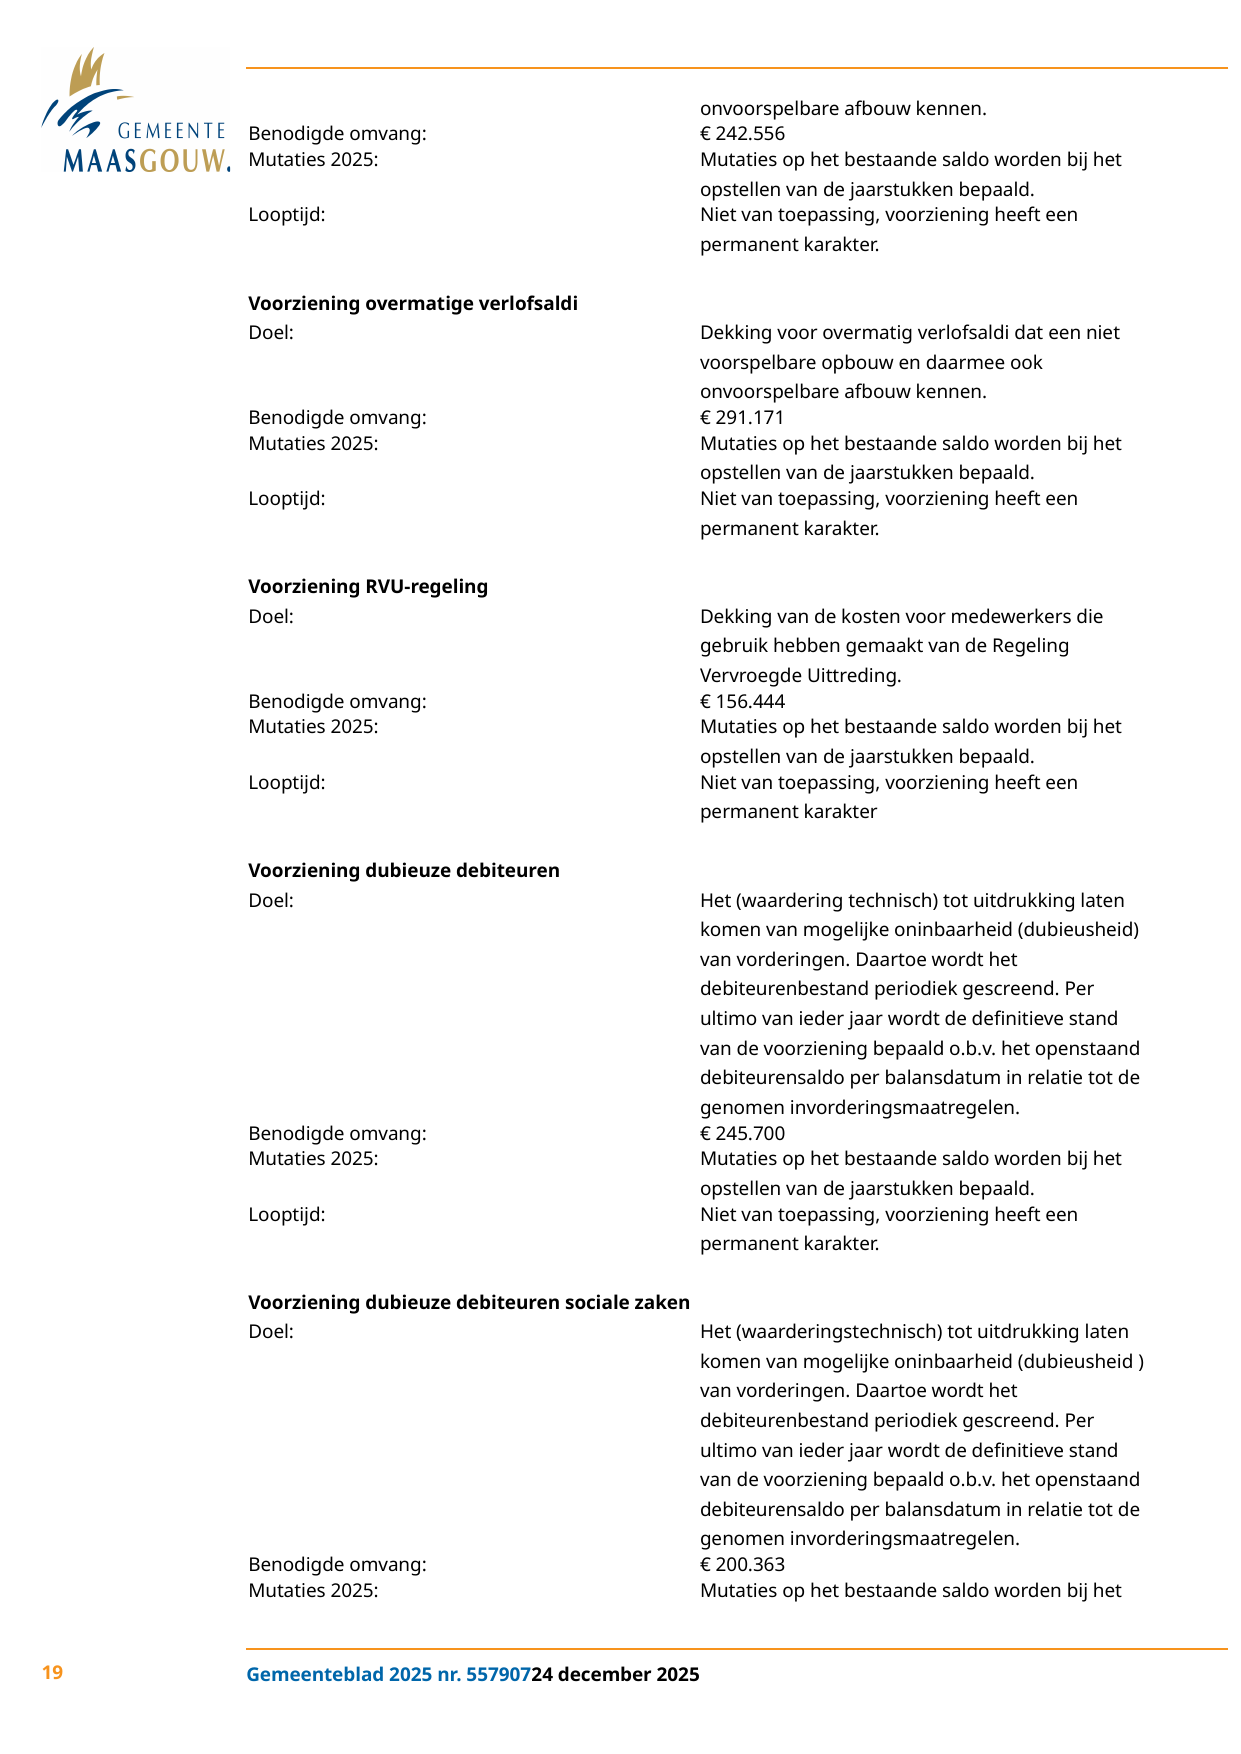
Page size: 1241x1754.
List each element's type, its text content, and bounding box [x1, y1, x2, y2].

table_cell Mutaties 2025: [248, 1577, 700, 1603]
table_cell Benodigde omvang: [248, 121, 700, 146]
table_header Dekking van de kosten voor medewerkers die gebruik hebben gemaakt van de Regeling Vervroegde Uittreding. [700, 603, 1152, 688]
table_cell € 291.171 [700, 404, 1152, 430]
text Voorziening overmatige verlofsaldi [248, 290, 1152, 315]
table_cell Benodigde omvang: [248, 688, 700, 714]
table_cell Niet van toepassing, voorziening heeft een permanent karakter. [700, 202, 1152, 257]
table_cell Mutaties op het bestaande saldo worden bij het [700, 1577, 1152, 1603]
table_cell Mutaties 2025: [248, 1145, 700, 1201]
table_cell Mutaties 2025: [248, 714, 700, 769]
table_cell Niet van toepassing, voorziening heeft een permanent karakter. [700, 485, 1152, 541]
text Voorziening dubieuze debiteuren [248, 857, 1152, 883]
text Voorziening RVU-regeling [248, 573, 1152, 599]
table_cell Benodigde omvang: [248, 404, 700, 430]
table_header Doel: [248, 887, 700, 1120]
table_cell € 200.363 [700, 1551, 1152, 1577]
table_cell Looptijd: [248, 769, 700, 824]
table_header Doel: [248, 319, 700, 404]
table_cell Benodigde omvang: [248, 1120, 700, 1145]
table_cell Mutaties op het bestaande saldo worden bij het opstellen van de jaarstukken bepaald. [700, 430, 1152, 485]
table_header Doel: [248, 1319, 700, 1551]
table_cell Mutaties op het bestaande saldo worden bij het opstellen van de jaarstukken bepaald. [700, 1145, 1152, 1201]
table_cell Niet van toepassing, voorziening heeft een permanent karakter [700, 769, 1152, 824]
table_header Het (waardering technisch) tot uitdrukking laten komen van mogelijke oninbaarheid (dubieusheid) van vorderingen. Daartoe wordt het debiteurenbestand periodiek gescreend. Per ultimo van ieder jaar wordt de definitieve stand van de voorziening bepaald o.b.v. het openstaand debiteurensaldo per balansdatum in relatie tot de genomen invorderingsmaatregelen. [700, 887, 1152, 1120]
table_cell Benodigde omvang: [248, 1551, 700, 1577]
table_cell Mutaties op het bestaande saldo worden bij het opstellen van de jaarstukken bepaald. [700, 146, 1152, 202]
table_cell € 156.444 [700, 688, 1152, 714]
table_cell Niet van toepassing, voorziening heeft een permanent karakter. [700, 1201, 1152, 1256]
table_cell Looptijd: [248, 485, 700, 541]
table_header [248, 95, 700, 121]
table_cell Mutaties 2025: [248, 146, 700, 202]
table_cell Looptijd: [248, 202, 700, 257]
table_header Doel: [248, 603, 700, 688]
table_cell Mutaties 2025: [248, 430, 700, 485]
table_header Dekking voor overmatig verlofsaldi dat een niet voorspelbare opbouw en daarmee ook onvoorspelbare afbouw kennen. [700, 319, 1152, 404]
table_cell Mutaties op het bestaande saldo worden bij het opstellen van de jaarstukken bepaald. [700, 714, 1152, 769]
picture [41, 47, 231, 172]
table_cell € 245.700 [700, 1120, 1152, 1145]
table_header onvoorspelbare afbouw kennen. [700, 95, 1152, 121]
table_cell € 242.556 [700, 121, 1152, 146]
table_cell Looptijd: [248, 1201, 700, 1256]
text Voorziening dubieuze debiteuren sociale zaken [248, 1289, 1152, 1314]
table_header Het (waarderingstechnisch) tot uitdrukking laten komen van mogelijke oninbaarheid (dubieusheid ) van vorderingen. Daartoe wordt het debiteurenbestand periodiek gescreend. Per ultimo van ieder jaar wordt de definitieve stand van de voorziening bepaald o.b.v. het openstaand debiteurensaldo per balansdatum in relatie tot de genomen invorderingsmaatregelen. [700, 1319, 1152, 1551]
